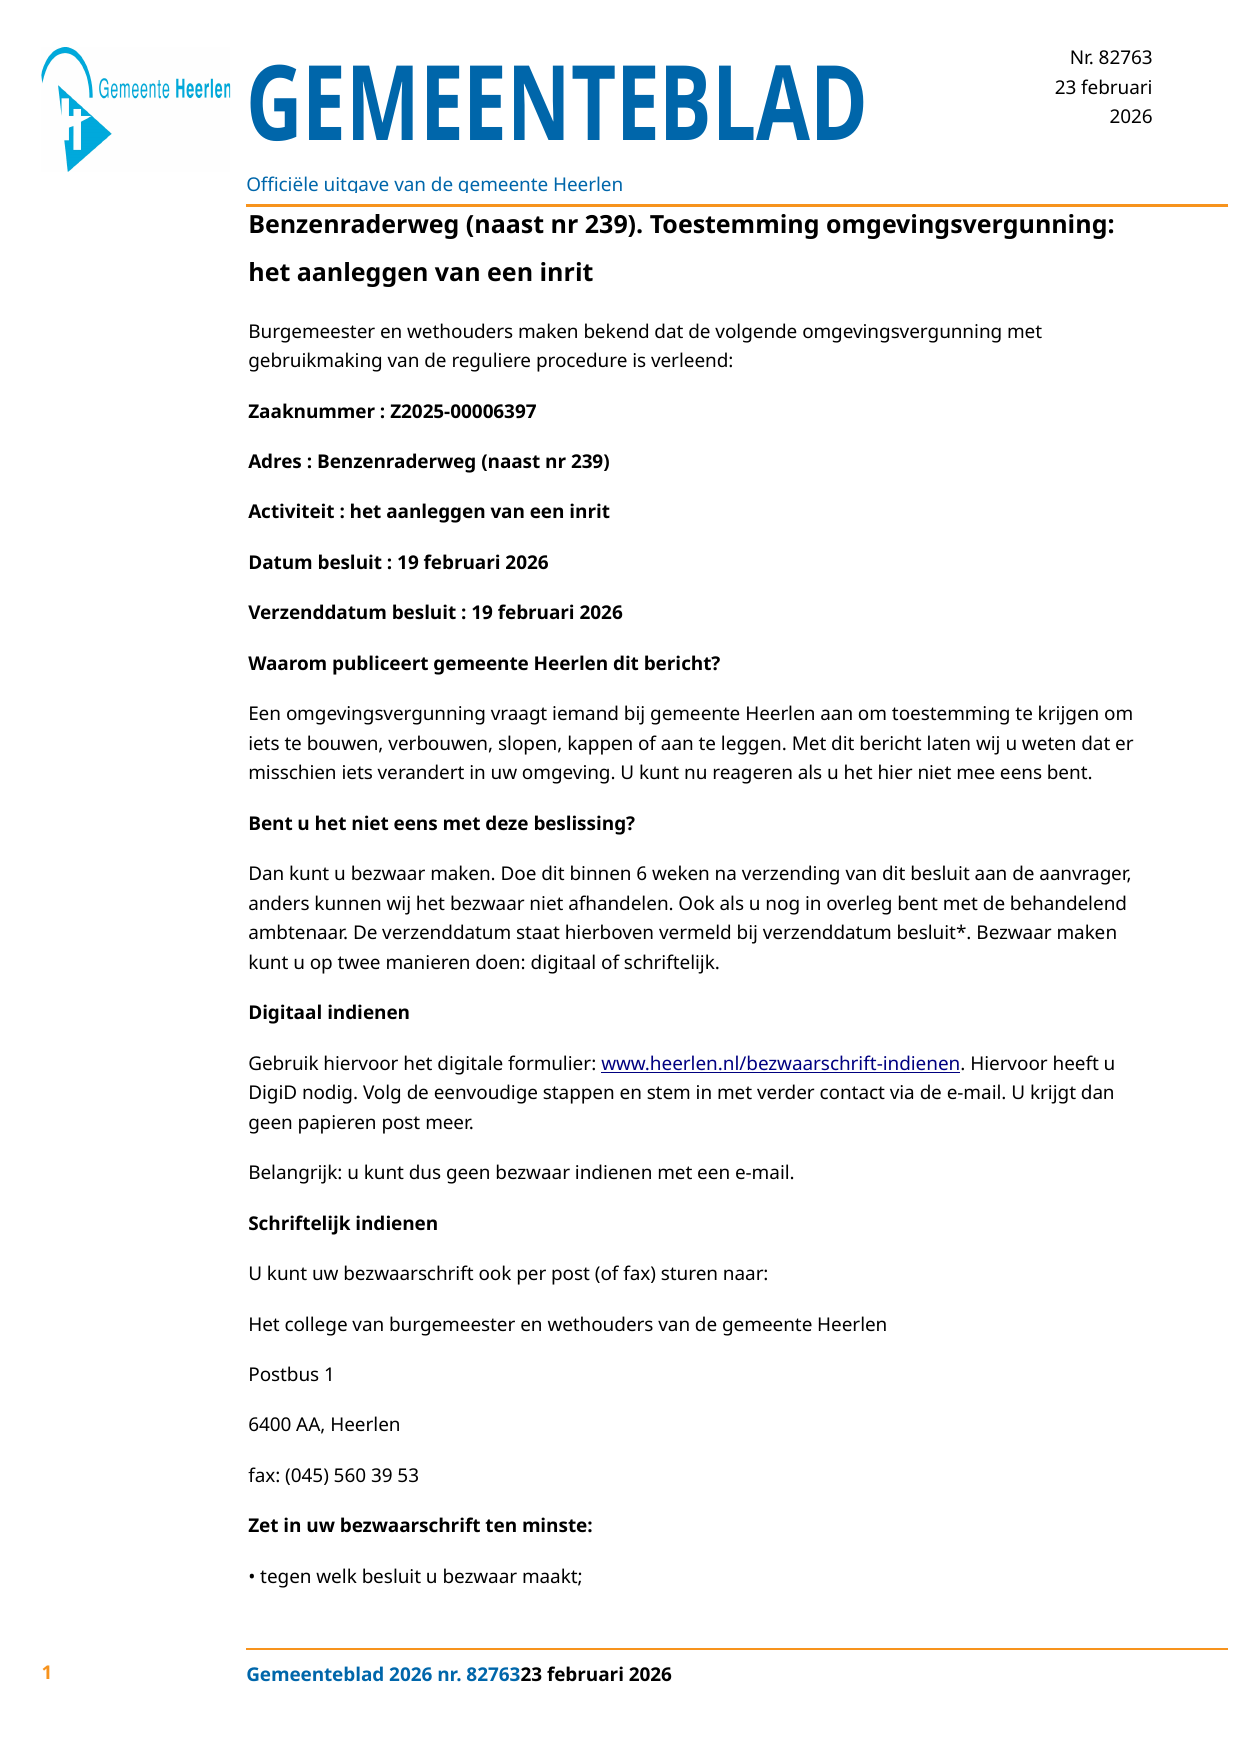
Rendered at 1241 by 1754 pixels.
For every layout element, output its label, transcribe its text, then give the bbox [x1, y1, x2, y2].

text fax: (045) 560 39 53 [248, 1462, 1152, 1488]
text Zet in uw bezwaarschrift ten minste: [248, 1512, 1152, 1538]
text Waarom publiceert gemeente Heerlen dit bericht? [248, 650, 1152, 676]
text 6400 AA, Heerlen [248, 1412, 1152, 1437]
text Benzenraderweg (naast nr 239). Toestemming omgevingsvergunning: het aanleggen van een inrit [248, 207, 1152, 288]
text Adres : Benzenraderweg (naast nr 239) [248, 448, 1152, 474]
text Postbus 1 [248, 1361, 1152, 1387]
text Belangrijk: u kunt dus geen bezwaar indienen met een e-mail. [248, 1159, 1152, 1185]
picture [41, 47, 59, 70]
text Dan kunt u bezwaar maken. Doe dit binnen 6 weken na verzending van dit besluit aan de aanvrager, anders kunnen wij het bezwaar niet afhandelen. Ook als u nog in overleg bent met de behandelend ambtenaar. De verzenddatum staat hierboven vermeld bij verzenddatum besluit*. Bezwaar maken kunt u op twee manieren doen: digitaal of schriftelijk. [248, 860, 1152, 975]
text U kunt uw bezwaarschrift ook per post (of fax) sturen naar: [248, 1260, 1152, 1286]
text Datum besluit : 19 februari 2026 [248, 549, 1152, 575]
text Activiteit : het aanleggen van een inrit [248, 499, 1152, 524]
text Schriftelijk indienen [248, 1210, 1152, 1236]
text Burgemeester en wethouders maken bekend dat de volgende omgevingsvergunning met gebruikmaking van de reguliere procedure is verleend: [248, 318, 1152, 373]
text Het college van burgemeester en wethouders van de gemeente Heerlen [248, 1311, 1152, 1337]
text Zaaknummer : Z2025-00006397 [248, 398, 1152, 424]
text Gebruik hiervoor het digitale formulier: www.heerlen.nl/bezwaarschrift-indienen. Hiervoor heeft u DigiD nodig. Volg de eenvoudige stappen en stem in met verder contact via de e-mail. U krijgt dan geen papieren post meer. [248, 1050, 1152, 1135]
text Verzenddatum besluit : 19 februari 2026 [248, 599, 1152, 625]
text Bent u het niet eens met deze beslissing? [248, 810, 1152, 836]
picture [41, 47, 231, 172]
text Digitaal indienen [248, 999, 1152, 1025]
text • tegen welk besluit u bezwaar maakt; [248, 1563, 1152, 1589]
text Een omgevingsvergunning vraagt iemand bij gemeente Heerlen aan om toestemming te krijgen om iets te bouwen, verbouwen, slopen, kappen of aan te leggen. Met dit bericht laten wij u weten dat er misschien iets verandert in uw omgeving. U kunt nu reageren als u het hier niet mee eens bent. [248, 700, 1152, 785]
